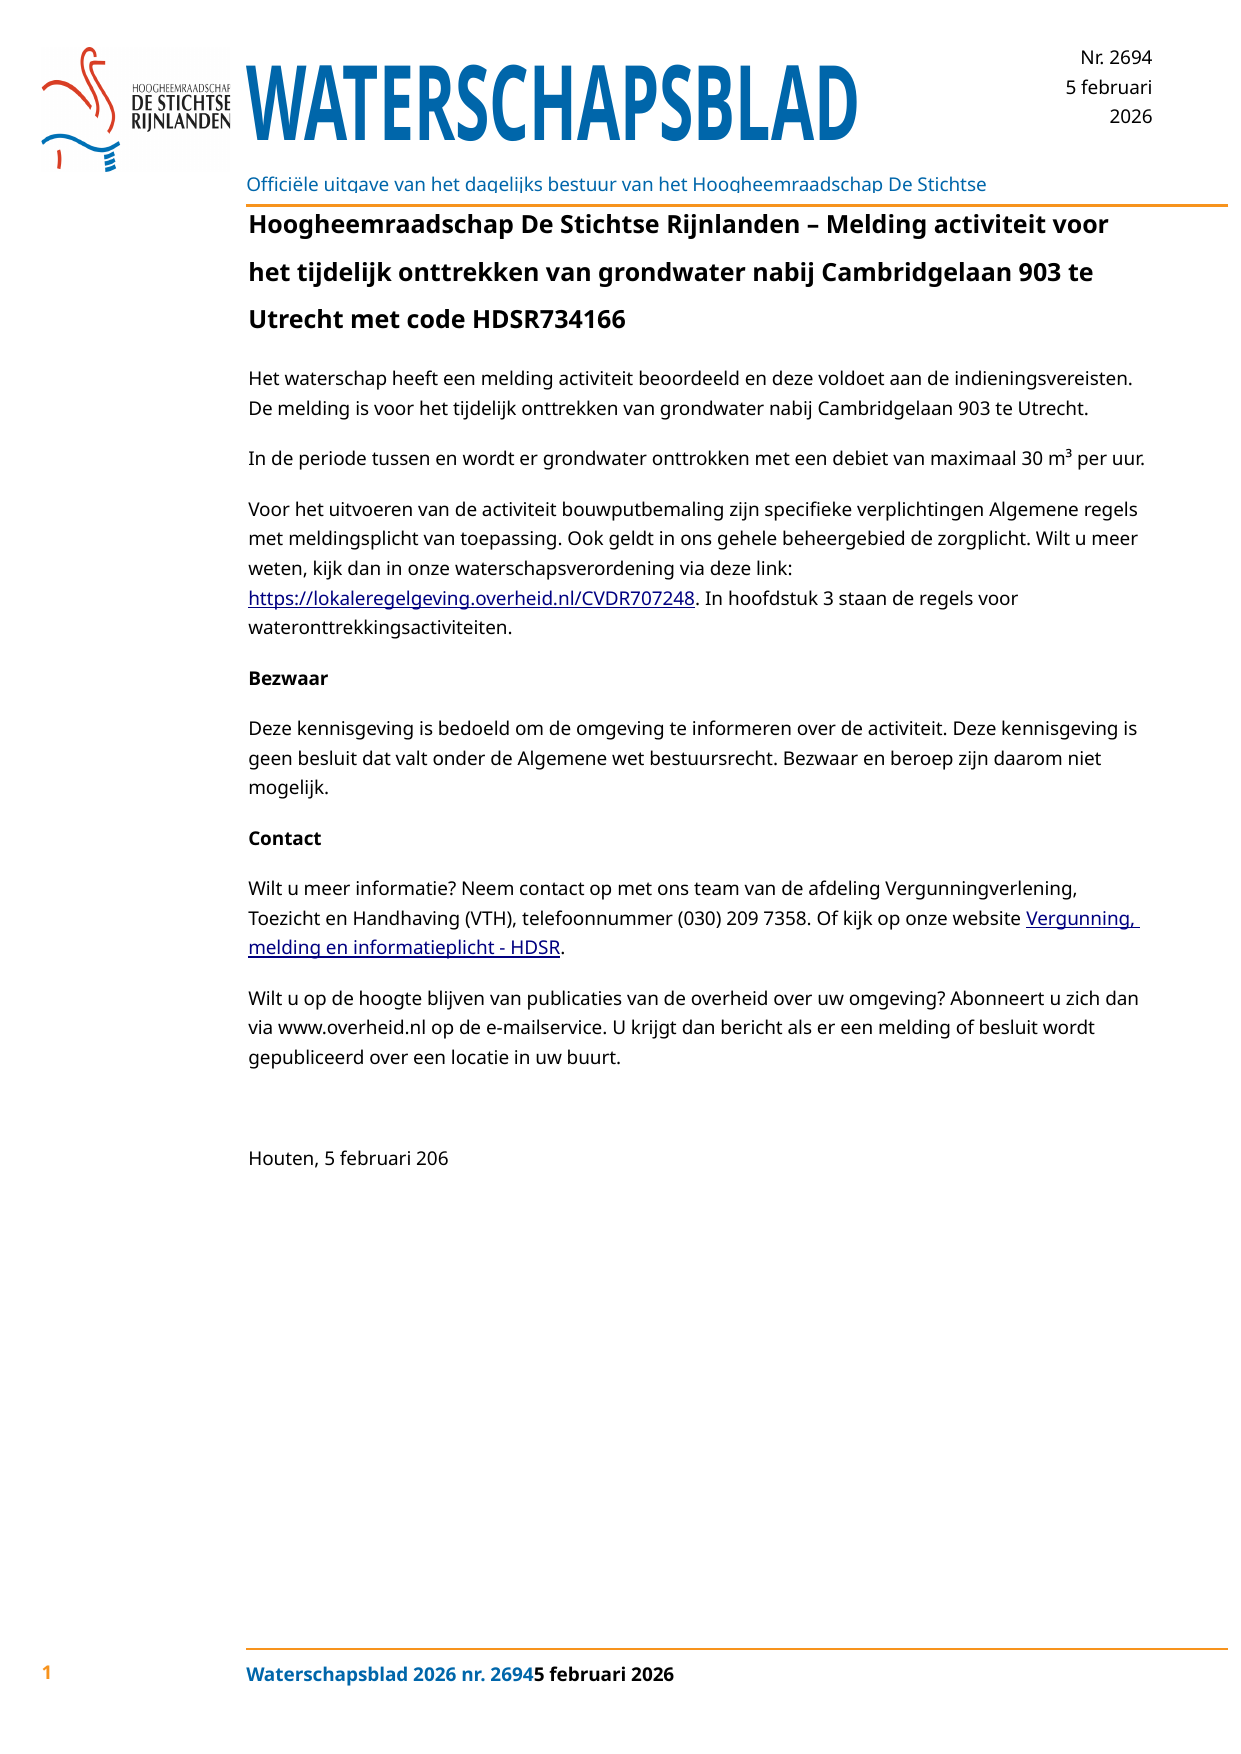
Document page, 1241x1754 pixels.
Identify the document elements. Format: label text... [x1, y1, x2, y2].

text Wilt u op de hoogte blijven van publicaties van de overheid over uw omgeving? Abonneert u zich dan via www.overheid.nl op de e-mailservice. U krijgt dan bericht als er een melding of besluit wordt gepubliceerd over een locatie in uw buurt. [248, 985, 1152, 1069]
text Bezwaar [248, 665, 1152, 690]
text Voor het uitvoeren van de activiteit bouwputbemaling zijn specifieke verplichtingen Algemene regels met meldingsplicht van toepassing. Ook geldt in ons gehele beheergebied de zorgplicht. Wilt u meer weten, kijk dan in onze waterschapsverordening via deze link: https://lokaleregelgeving.overheid.nl/CVDR707248. In hoofdstuk 3 staan de regels voor wateronttrekkingsactiviteiten. [248, 496, 1152, 640]
text Wilt u meer informatie? Neem contact op met ons team van de afdeling Vergunningverlening, Toezicht en Handhaving (VTH), telefoonnummer (030) 209 7358. Of kijk op onze website Vergunning, melding en informatieplicht - HDSR. [248, 875, 1152, 960]
text Houten, 5 februari 206 [248, 1145, 1152, 1170]
text Deze kennisgeving is bedoeld om de omgeving te informeren over de activiteit. Deze kennisgeving is geen besluit dat valt onder de Algemene wet bestuursrecht. Bezwaar en beroep zijn daarom niet mogelijk. [248, 715, 1152, 800]
text Hoogheemraadschap De Stichtse Rijnlanden – Melding activiteit voor het tijdelijk onttrekken van grondwater nabij Cambridgelaan 903 te Utrecht met code HDSR734166 [248, 207, 1152, 336]
text Het waterschap heeft een melding activiteit beoordeeld en deze voldoet aan de indieningsvereisten. De melding is voor het tijdelijk onttrekken van grondwater nabij Cambridgelaan 903 te Utrecht. [248, 366, 1152, 421]
picture [41, 47, 231, 172]
text Contact [248, 825, 1152, 850]
text In de periode tussen en wordt er grondwater onttrokken met een debiet van maximaal 30 m³ per uur. [248, 446, 1152, 471]
